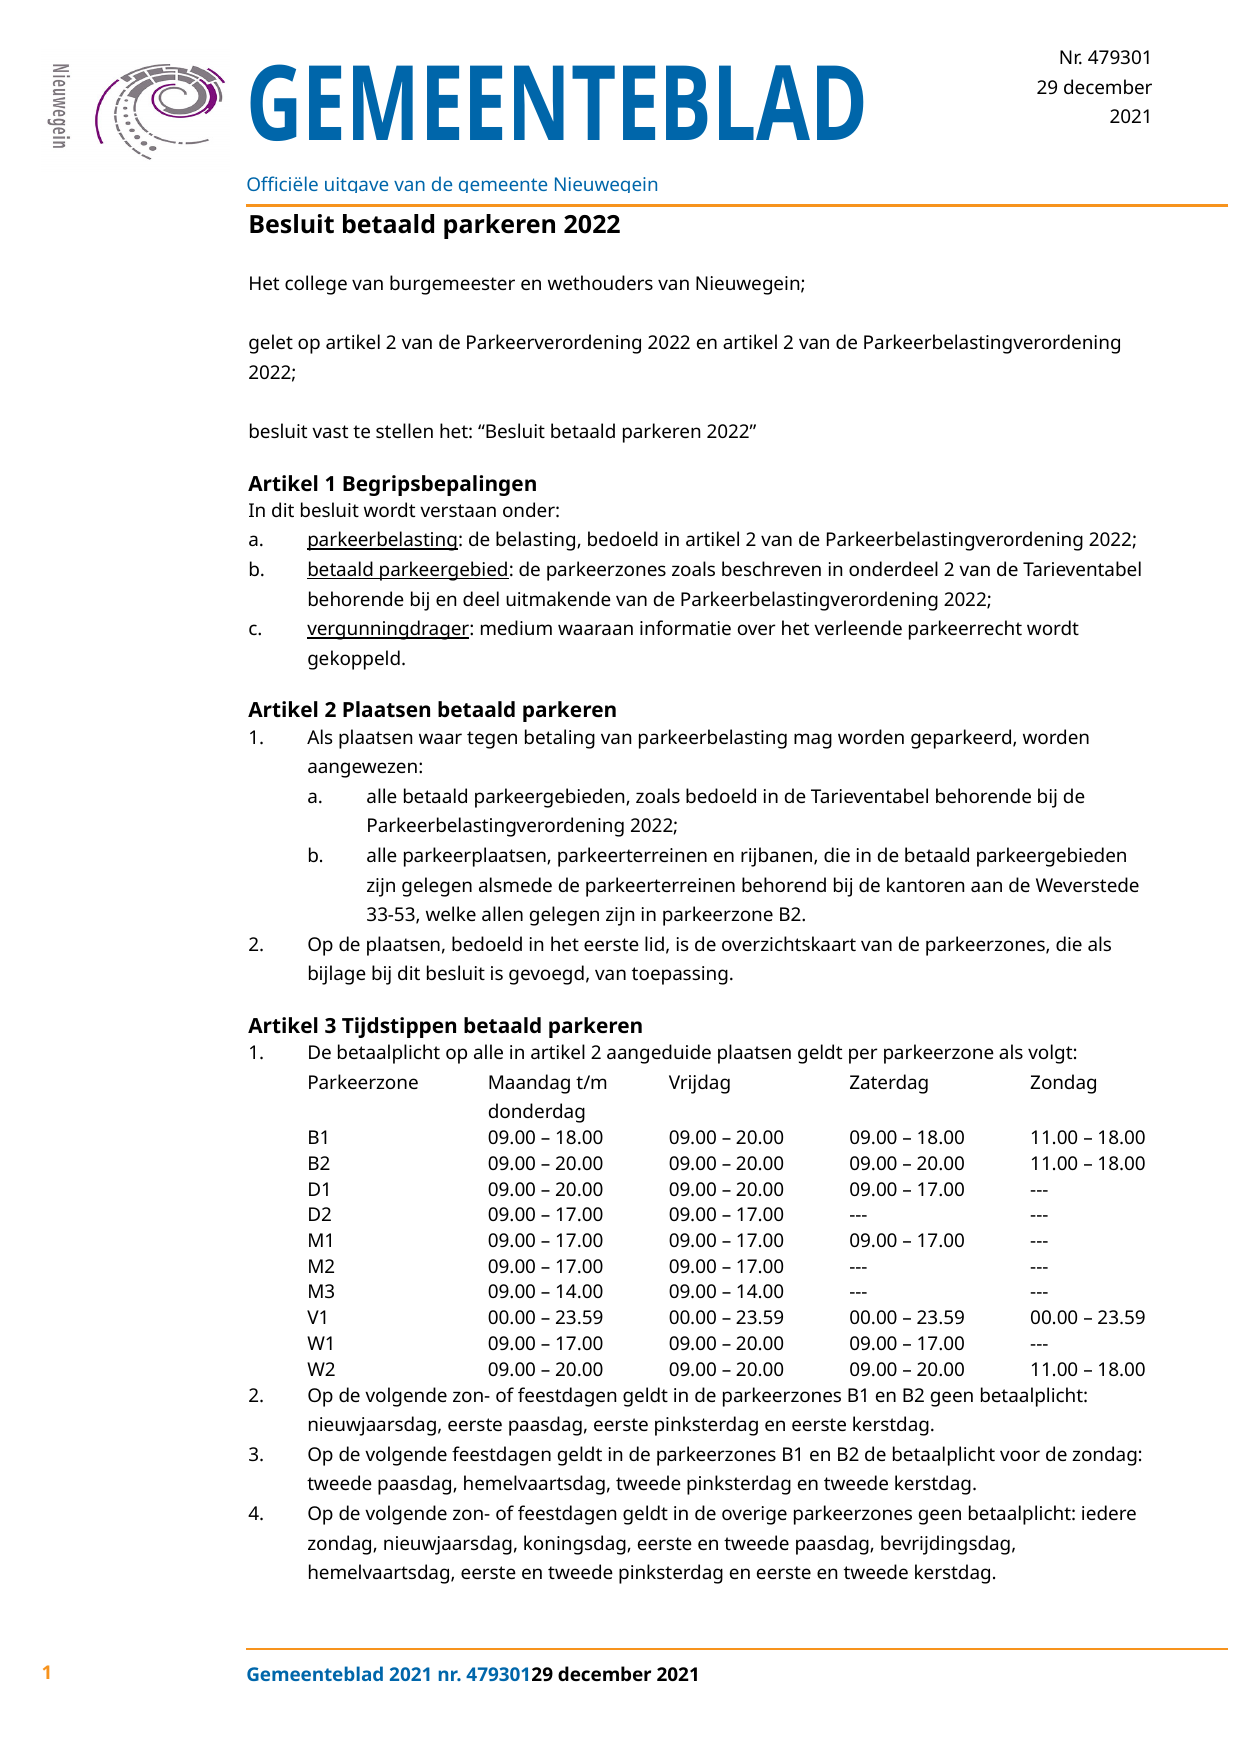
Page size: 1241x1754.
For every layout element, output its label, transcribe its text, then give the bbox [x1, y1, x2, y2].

list Op de volgende feestdagen geldt in de parkeerzones B1 en B2 de betaalplicht voor de zondag: tweede paasdag, hemelvaartsdag, tweede pinksterdag en tweede kerstdag. [248, 1441, 1152, 1496]
table_cell 09.00 – 17.00 [488, 1202, 668, 1227]
table_cell --- [849, 1202, 1030, 1227]
table_cell --- [1030, 1330, 1211, 1356]
table_cell V1 [307, 1305, 488, 1330]
text Artikel 1 Begripsbepalingen [248, 469, 1152, 497]
table_cell 09.00 – 14.00 [488, 1279, 668, 1304]
table_cell 09.00 – 17.00 [669, 1227, 849, 1253]
text Het college van burgemeester en wethouders van Nieuwegein; [248, 270, 1152, 296]
table_header Maandag t/m donderdag [488, 1069, 668, 1124]
list Op de volgende zon- of feestdagen geldt in de overige parkeerzones geen betaalplicht: iedere zondag, nieuwjaarsdag, koningsdag, eerste en tweede paasdag, bevrijdingsdag, hemelvaartsdag, eerste en tweede pinksterdag en eerste en tweede kerstdag. [248, 1500, 1152, 1585]
text besluit vast te stellen het: “Besluit betaald parkeren 2022” [248, 418, 1152, 444]
table_cell B2 [307, 1150, 488, 1176]
table_cell 09.00 – 20.00 [488, 1176, 668, 1202]
text gelet op artikel 2 van de Parkeerverordening 2022 en artikel 2 van de Parkeerbelastingverordening 2022; [248, 329, 1152, 385]
table_header Zaterdag [849, 1069, 1030, 1124]
table_cell 09.00 – 17.00 [849, 1176, 1030, 1202]
list Op de plaatsen, bedoeld in het eerste lid, is de overzichtskaart van de parkeerzones, die als bijlage bij dit besluit is gevoegd, van toepassing. [248, 931, 1152, 986]
table_cell 09.00 – 20.00 [669, 1150, 849, 1176]
table_cell --- [849, 1253, 1030, 1279]
table_cell 09.00 – 17.00 [849, 1330, 1030, 1356]
table_cell 09.00 – 17.00 [669, 1202, 849, 1227]
list parkeerbelasting: de belasting, bedoeld in artikel 2 van de Parkeerbelastingverordening 2022; [248, 527, 1152, 552]
table_header Vrijdag [669, 1069, 849, 1124]
list vergunningdrager: medium waaraan informatie over het verleende parkeerrecht wordt gekoppeld. [248, 615, 1152, 671]
table_header Zondag [1030, 1069, 1211, 1124]
table_cell W1 [307, 1330, 488, 1356]
list alle betaald parkeergebieden, zoals bedoeld in de Tarieventabel behorende bij de Parkeerbelastingverordening 2022; [307, 783, 1152, 838]
list Als plaatsen waar tegen betaling van parkeerbelasting mag worden geparkeerd, worden aangewezen: [248, 724, 1152, 779]
table_cell 00.00 – 23.59 [1030, 1305, 1211, 1330]
list Op de volgende zon- of feestdagen geldt in de parkeerzones B1 en B2 geen betaalplicht: nieuwjaarsdag, eerste paasdag, eerste pinksterdag en eerste kerstdag. [248, 1382, 1152, 1437]
table_cell B1 [307, 1124, 488, 1150]
table_cell --- [1030, 1227, 1211, 1253]
table_cell 09.00 – 17.00 [669, 1253, 849, 1279]
picture [41, 47, 231, 172]
table_cell 09.00 – 20.00 [669, 1124, 849, 1150]
table_cell 09.00 – 20.00 [849, 1150, 1030, 1176]
text In dit besluit wordt verstaan onder: [248, 497, 1152, 523]
table_cell 09.00 – 17.00 [488, 1253, 668, 1279]
table_cell 09.00 – 18.00 [849, 1124, 1030, 1150]
table_cell 11.00 – 18.00 [1030, 1150, 1211, 1176]
table_cell 00.00 – 23.59 [849, 1305, 1030, 1330]
table_cell 09.00 – 18.00 [488, 1124, 668, 1150]
table_cell 00.00 – 23.59 [488, 1305, 668, 1330]
table_cell 11.00 – 18.00 [1030, 1356, 1211, 1382]
table_header Parkeerzone [307, 1069, 488, 1124]
table_cell D2 [307, 1202, 488, 1227]
table_cell 00.00 – 23.59 [669, 1305, 849, 1330]
table_cell 09.00 – 20.00 [669, 1176, 849, 1202]
table_cell 09.00 – 17.00 [488, 1330, 668, 1356]
table_cell 09.00 – 20.00 [488, 1356, 668, 1382]
table_cell M2 [307, 1253, 488, 1279]
table_cell --- [849, 1279, 1030, 1304]
list De betaalplicht op alle in artikel 2 aangeduide plaatsen geldt per parkeerzone als volgt: [248, 1039, 1152, 1065]
text Artikel 3 Tijdstippen betaald parkeren [248, 1011, 1152, 1039]
text Besluit betaald parkeren 2022 [248, 207, 1152, 241]
table_cell 09.00 – 20.00 [849, 1356, 1030, 1382]
table_cell 11.00 – 18.00 [1030, 1124, 1211, 1150]
table_cell W2 [307, 1356, 488, 1382]
table_cell D1 [307, 1176, 488, 1202]
table_cell M3 [307, 1279, 488, 1304]
list alle parkeerplaatsen, parkeerterreinen en rijbanen, die in de betaald parkeergebieden zijn gelegen alsmede de parkeerterreinen behorend bij de kantoren aan de Weverstede 33-53, welke allen gelegen zijn in parkeerzone B2. [307, 842, 1152, 927]
table_cell 09.00 – 20.00 [669, 1330, 849, 1356]
text Artikel 2 Plaatsen betaald parkeren [248, 695, 1152, 724]
table_cell --- [1030, 1279, 1211, 1304]
table_cell --- [1030, 1202, 1211, 1227]
table_cell 09.00 – 17.00 [849, 1227, 1030, 1253]
table_cell 09.00 – 14.00 [669, 1279, 849, 1304]
table_cell M1 [307, 1227, 488, 1253]
table_cell --- [1030, 1253, 1211, 1279]
list betaald parkeergebied: de parkeerzones zoals beschreven in onderdeel 2 van de Tarieventabel behorende bij en deel uitmakende van de Parkeerbelastingverordening 2022; [248, 556, 1152, 612]
table_cell 09.00 – 20.00 [488, 1150, 668, 1176]
table_cell 09.00 – 20.00 [669, 1356, 849, 1382]
table_cell 09.00 – 17.00 [488, 1227, 668, 1253]
table_cell --- [1030, 1176, 1211, 1202]
